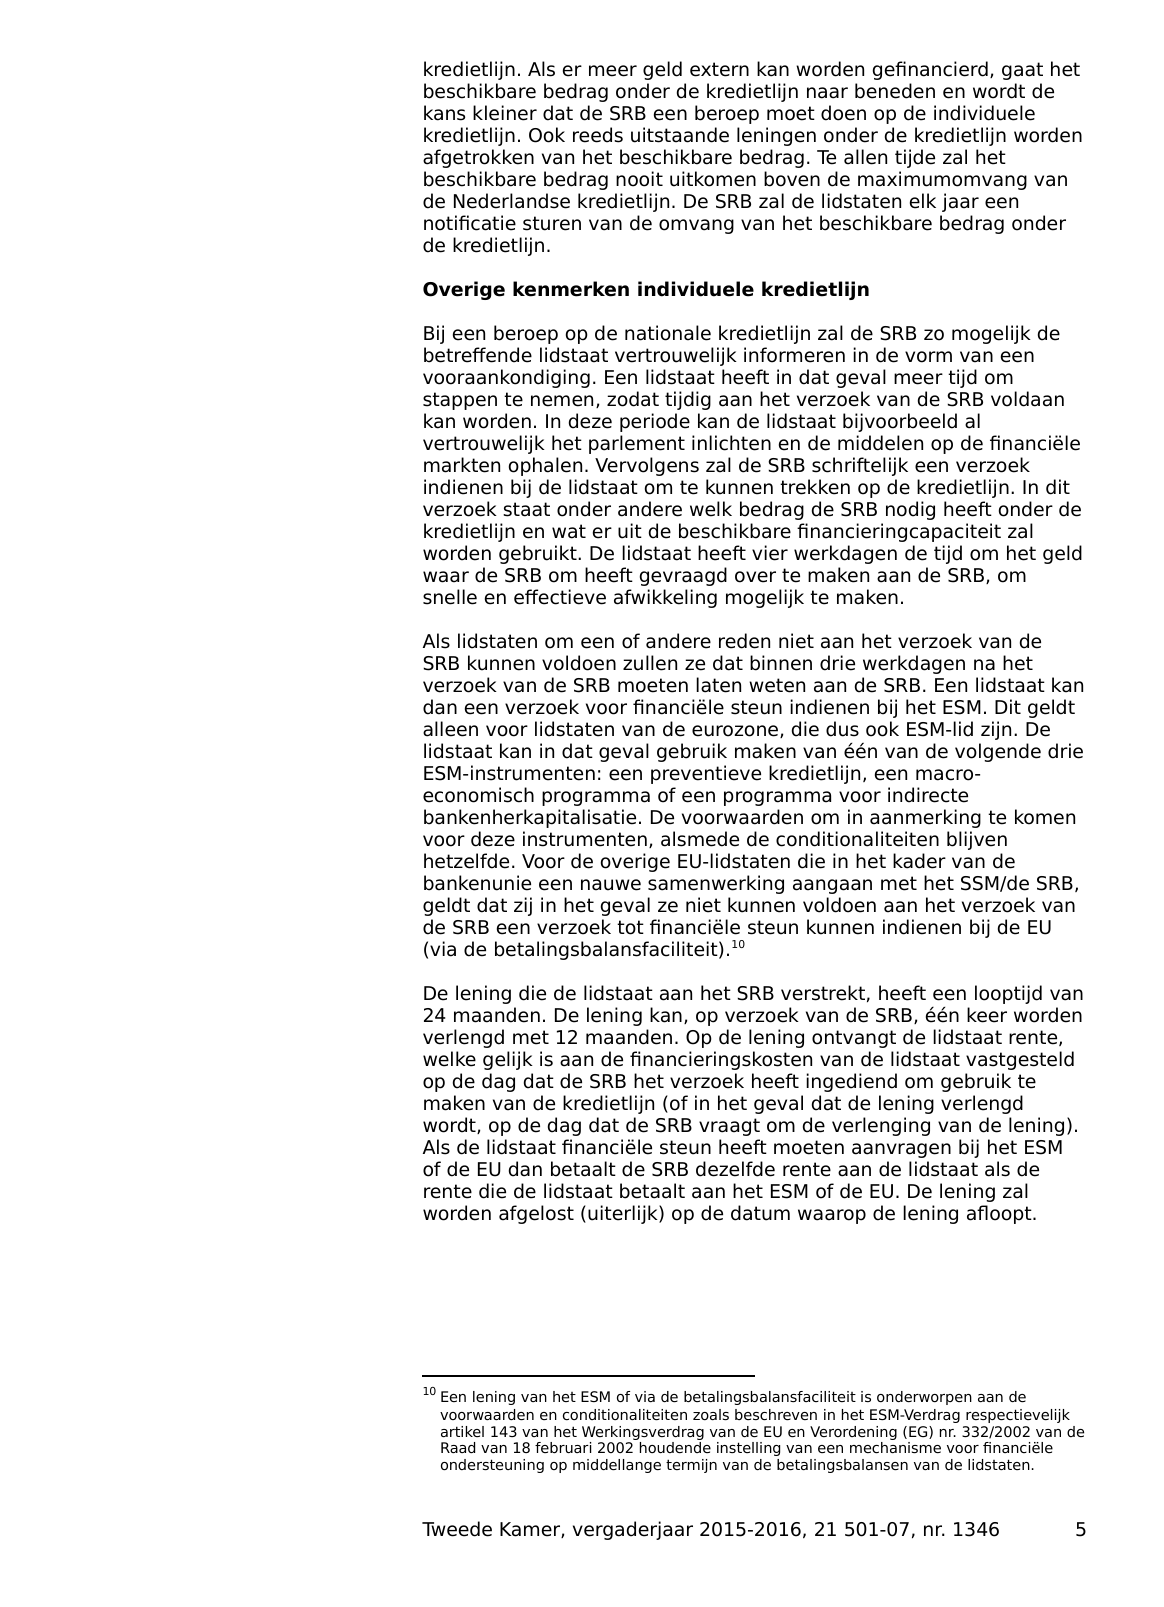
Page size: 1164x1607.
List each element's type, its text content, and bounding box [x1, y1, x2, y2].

text De lening die de lidstaat aan het SRB verstrekt, heeft een looptijd van 24 maanden. De lening kan, op verzoek van de SRB, één keer worden verlengd met 12 maanden. Op de lening ontvangt de lidstaat rente, welke gelijk is aan de financieringskosten van de lidstaat vastgesteld op de dag dat de SRB het verzoek heeft ingediend om gebruik te maken van de kredietlijn (of in het geval dat de lening verlengd wordt, op de dag dat de SRB vraagt om de verlenging van de lening). Als de lidstaat financiële steun heeft moeten aanvragen bij het ESM of de EU dan betaalt de SRB dezelfde rente aan de lidstaat als de rente die de lidstaat betaalt aan het ESM of de EU. De lening zal worden afgelost (uiterlijk) op de datum waarop de lening afloopt. [422, 983, 1087, 1225]
text Bij een beroep op de nationale kredietlijn zal de SRB zo mogelijk de betreffende lidstaat vertrouwelijk informeren in de vorm van een vooraankondiging. Een lidstaat heeft in dat geval meer tijd om stappen te nemen, zodat tijdig aan het verzoek van de SRB voldaan kan worden. In deze periode kan de lidstaat bijvoorbeeld al vertrouwelijk het parlement inlichten en de middelen op de financiële markten ophalen. Vervolgens zal de SRB schriftelijk een verzoek indienen bij de lidstaat om te kunnen trekken op de kredietlijn. In dit verzoek staat onder andere welk bedrag de SRB nodig heeft onder de kredietlijn en wat er uit de beschikbare financieringcapaciteit zal worden gebruikt. De lidstaat heeft vier werkdagen de tijd om het geld waar de SRB om heeft gevraagd over te maken aan de SRB, om snelle en effectieve afwikkeling mogelijk te maken. [422, 323, 1087, 609]
subtitle Overige kenmerken individuele kredietlijn [422, 279, 1087, 301]
text kredietlijn. Als er meer geld extern kan worden gefinancierd, gaat het beschikbare bedrag onder de kredietlijn naar beneden en wordt de kans kleiner dat de SRB een beroep moet doen op de individuele kredietlijn. Ook reeds uitstaande leningen onder de kredietlijn worden afgetrokken van het beschikbare bedrag. Te allen tijde zal het beschikbare bedrag nooit uitkomen boven de maximumomvang van de Nederlandse kredietlijn. De SRB zal de lidstaten elk jaar een notificatie sturen van de omvang van het beschikbare bedrag onder de kredietlijn. [422, 59, 1087, 257]
text Een lening van het ESM of via de betalingsbalansfaciliteit is onderworpen aan de voorwaarden en conditionaliteiten zoals beschreven in het ESM-Verdrag respectievelijk artikel 143 van het Werkingsverdrag van de EU en Verordening (EG) nr. 332/2002 van de Raad van 18 februari 2002 houdende instelling van een mechanisme voor financiële ondersteuning op middellange termijn van de betalingsbalansen van de lidstaten. [422, 1385, 1087, 1474]
text Als lidstaten om een of andere reden niet aan het verzoek van de SRB kunnen voldoen zullen ze dat binnen drie werkdagen na het verzoek van de SRB moeten laten weten aan de SRB. Een lidstaat kan dan een verzoek voor financiële steun indienen bij het ESM. Dit geldt alleen voor lidstaten van de eurozone, die dus ook ESM-lid zijn. De lidstaat kan in dat geval gebruik maken van één van de volgende drie ESM-instrumenten: een preventieve kredietlijn, een macro-economisch programma of een programma voor indirecte bankenherkapitalisatie. De voorwaarden om in aanmerking te komen voor deze instrumenten, alsmede de conditionaliteiten blijven hetzelfde. Voor de overige EU-lidstaten die in het kader van de bankenunie een nauwe samenwerking aangaan met het SSM/de SRB, geldt dat zij in het geval ze niet kunnen voldoen aan het verzoek van de SRB een verzoek tot financiële steun kunnen indienen bij de EU (via de betalingsbalansfaciliteit). [422, 631, 1087, 961]
